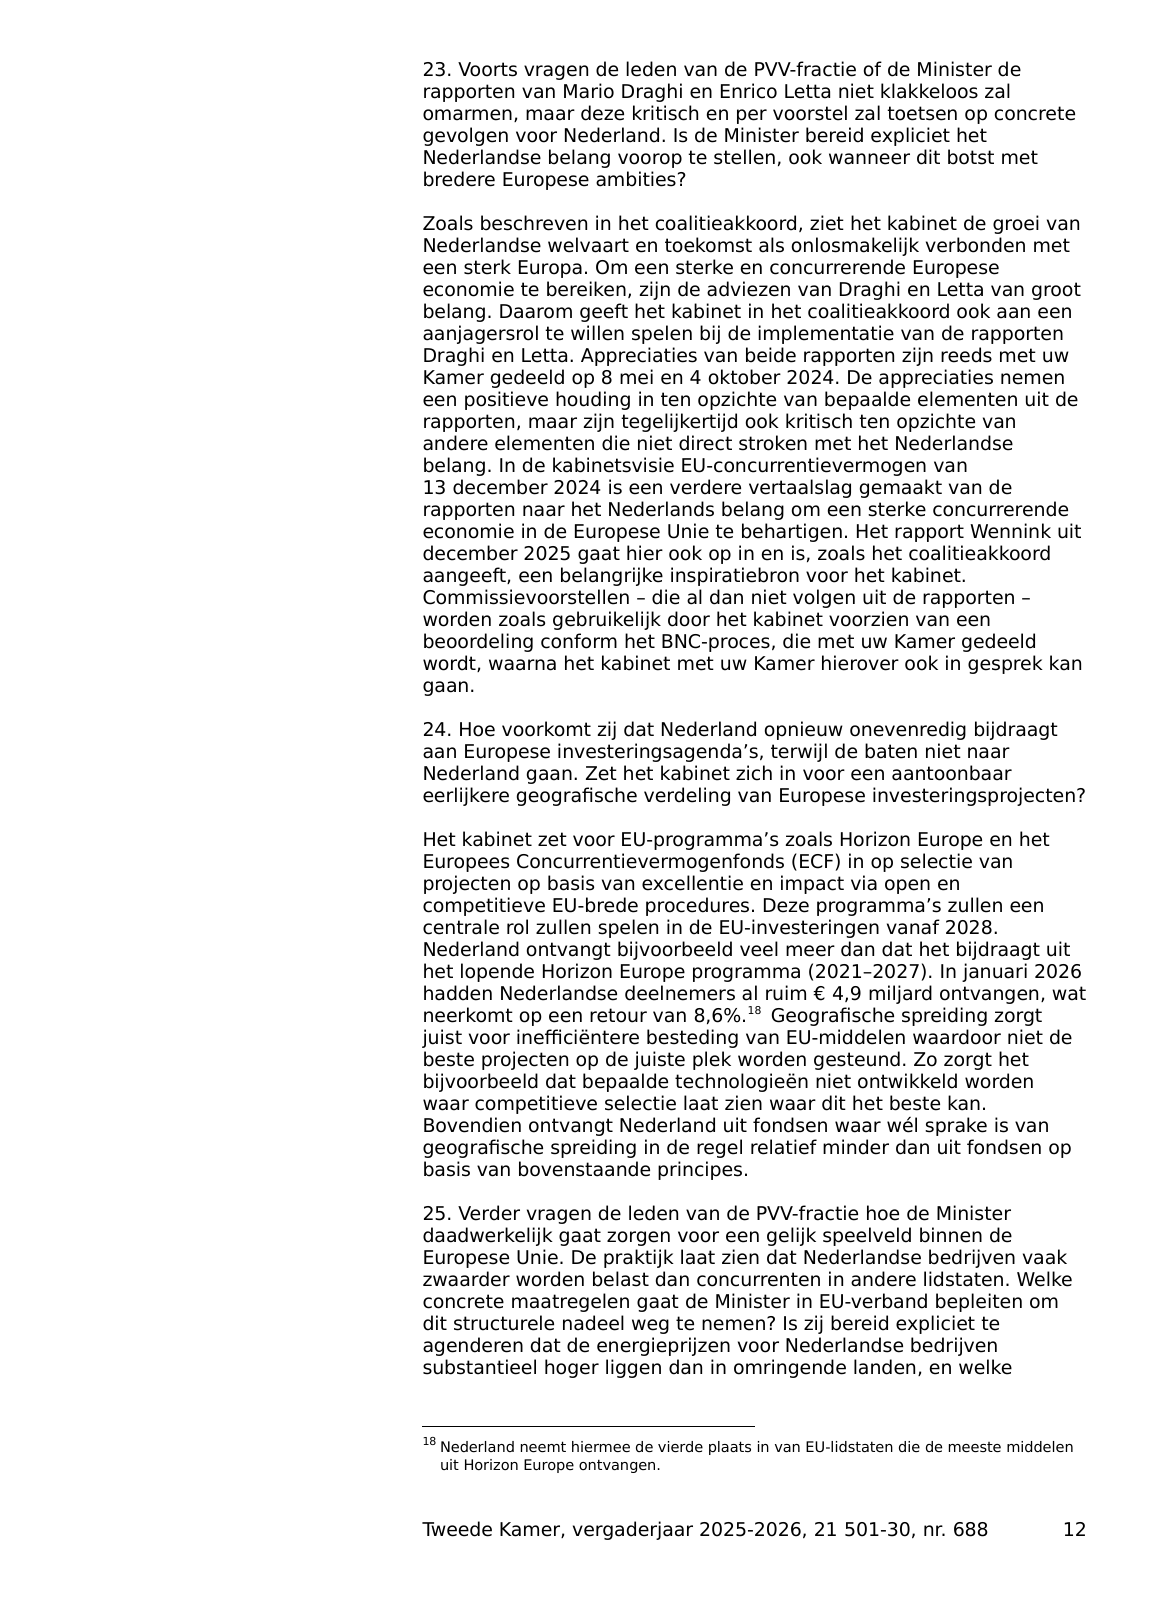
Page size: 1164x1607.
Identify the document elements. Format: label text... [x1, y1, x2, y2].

text Nederland neemt hiermee de vierde plaats in van EU-lidstaten die de meeste middelen uit Horizon Europe ontvangen. [422, 1435, 1087, 1474]
text Zoals beschreven in het coalitieakkoord, ziet het kabinet de groei van Nederlandse welvaart en toekomst als onlosmakelijk verbonden met een sterk Europa. Om een sterke en concurrerende Europese economie te bereiken, zijn de adviezen van Draghi en Letta van groot belang. Daarom geeft het kabinet in het coalitieakkoord ook aan een aanjagersrol te willen spelen bij de implementatie van de rapporten Draghi en Letta. Appreciaties van beide rapporten zijn reeds met uw Kamer gedeeld op 8 mei en 4 oktober 2024. De appreciaties nemen een positieve houding in ten opzichte van bepaalde elementen uit de rapporten, maar zijn tegelijkertijd ook kritisch ten opzichte van andere elementen die niet direct stroken met het Nederlandse belang. In de kabinetsvisie EU-concurrentievermogen van 13 december 2024 is een verdere vertaalslag gemaakt van de rapporten naar het Nederlands belang om een sterke concurrerende economie in de Europese Unie te behartigen. Het rapport Wennink uit december 2025 gaat hier ook op in en is, zoals het coalitieakkoord aangeeft, een belangrijke inspiratiebron voor het kabinet. Commissievoorstellen – die al dan niet volgen uit de rapporten – worden zoals gebruikelijk door het kabinet voorzien van een beoordeling conform het BNC-proces, die met uw Kamer gedeeld wordt, waarna het kabinet met uw Kamer hierover ook in gesprek kan gaan. [422, 213, 1087, 697]
text 23. Voorts vragen de leden van de PVV-fractie of de Minister de rapporten van Mario Draghi en Enrico Letta niet klakkeloos zal omarmen, maar deze kritisch en per voorstel zal toetsen op concrete gevolgen voor Nederland. Is de Minister bereid expliciet het Nederlandse belang voorop te stellen, ook wanneer dit botst met bredere Europese ambities? [422, 59, 1087, 191]
text 25. Verder vragen de leden van de PVV-fractie hoe de Minister daadwerkelijk gaat zorgen voor een gelijk speelveld binnen de Europese Unie. De praktijk laat zien dat Nederlandse bedrijven vaak zwaarder worden belast dan concurrenten in andere lidstaten. Welke concrete maatregelen gaat de Minister in EU-verband bepleiten om dit structurele nadeel weg te nemen? Is zij bereid expliciet te agenderen dat de energieprijzen voor Nederlandse bedrijven substantieel hoger liggen dan in omringende landen, en welke [422, 1203, 1087, 1379]
text Het kabinet zet voor EU-programma’s zoals Horizon Europe en het Europees Concurrentievermogenfonds (ECF) in op selectie van projecten op basis van excellentie en impact via open en competitieve EU-brede procedures. Deze programma’s zullen een centrale rol zullen spelen in de EU-investeringen vanaf 2028. Nederland ontvangt bijvoorbeeld veel meer dan dat het bijdraagt uit het lopende Horizon Europe programma (2021–2027). In januari 2026 hadden Nederlandse deelnemers al ruim € 4,9 miljard ontvangen, wat neerkomt op een retour van 8,6%. Geografische spreiding zorgt juist voor inefficiëntere besteding van EU-middelen waardoor niet de beste projecten op de juiste plek worden gesteund. Zo zorgt het bijvoorbeeld dat bepaalde technologieën niet ontwikkeld worden waar competitieve selectie laat zien waar dit het beste kan. Bovendien ontvangt Nederland uit fondsen waar wél sprake is van geografische spreiding in de regel relatief minder dan uit fondsen op basis van bovenstaande principes. [422, 829, 1087, 1181]
text 24. Hoe voorkomt zij dat Nederland opnieuw onevenredig bijdraagt aan Europese investeringsagenda’s, terwijl de baten niet naar Nederland gaan. Zet het kabinet zich in voor een aantoonbaar eerlijkere geografische verdeling van Europese investeringsprojecten? [422, 719, 1087, 807]
